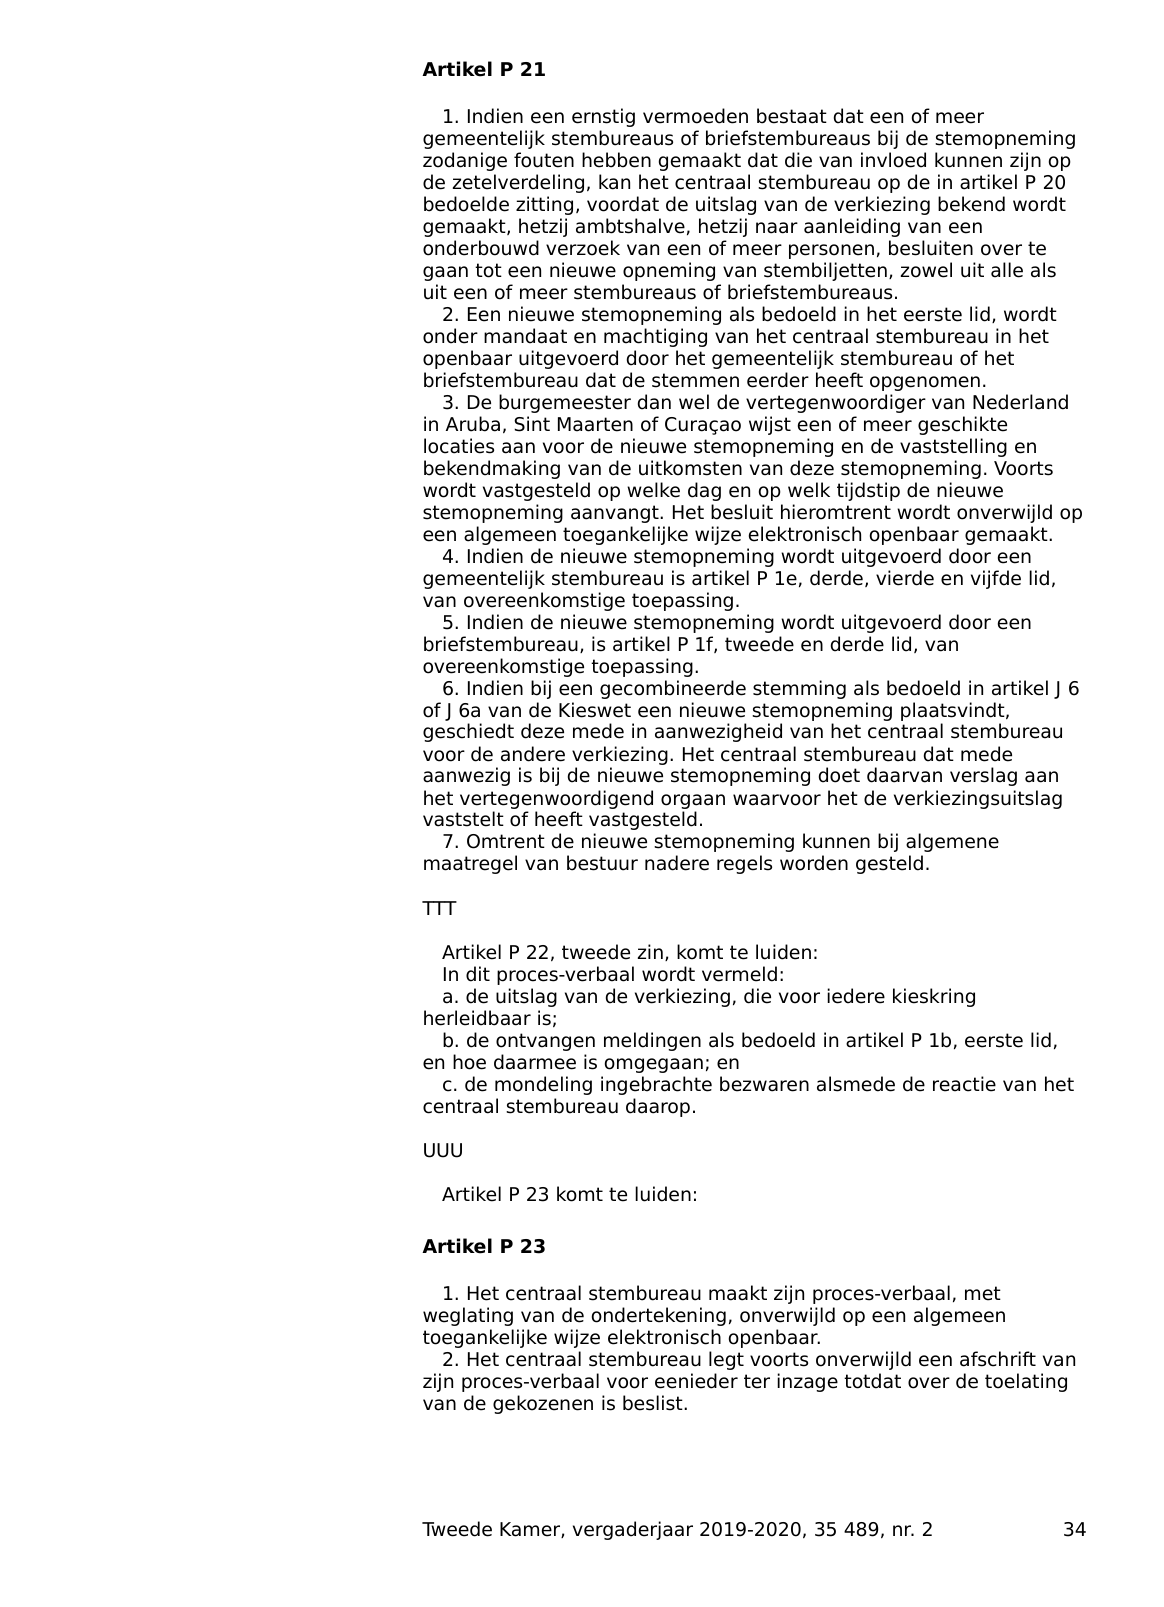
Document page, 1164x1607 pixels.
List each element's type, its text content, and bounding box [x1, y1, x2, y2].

text 1. Indien een ernstig vermoeden bestaat dat een of meer gemeentelijk stembureaus of briefstembureaus bij de stemopneming zodanige fouten hebben gemaakt dat die van invloed kunnen zijn op de zetelverdeling, kan het centraal stembureau op de in artikel P 20 bedoelde zitting, voordat de uitslag van de verkiezing bekend wordt gemaakt, hetzij ambtshalve, hetzij naar aanleiding van een onderbouwd verzoek van een of meer personen, besluiten over te gaan tot een nieuwe opneming van stembiljetten, zowel uit alle als uit een of meer stembureaus of briefstembureaus. [422, 106, 1087, 304]
subtitle Artikel P 23 [422, 1236, 1087, 1258]
text UUU [422, 1140, 1087, 1162]
text TTT [422, 897, 1087, 919]
text a. de uitslag van de verkiezing, die voor iedere kieskring herleidbaar is; [422, 986, 1087, 1029]
text In dit proces-verbaal wordt vermeld: [422, 964, 1087, 986]
text Artikel P 23 komt te luiden: [422, 1184, 1087, 1206]
text c. de mondeling ingebrachte bezwaren alsmede de reactie van het centraal stembureau daarop. [422, 1073, 1087, 1117]
text 3. De burgemeester dan wel de vertegenwoordiger van Nederland in Aruba, Sint Maarten of Curaçao wijst een of meer geschikte locaties aan voor de nieuwe stemopneming en de vaststelling en bekendmaking van de uitkomsten van deze stemopneming. Voorts wordt vastgesteld op welke dag en op welk tijdstip de nieuwe stemopneming aanvangt. Het besluit hieromtrent wordt onverwijld op een algemeen toegankelijke wijze elektronisch openbaar gemaakt. [422, 392, 1087, 546]
text b. de ontvangen meldingen als bedoeld in artikel P 1b, eerste lid, en hoe daarmee is omgegaan; en [422, 1029, 1087, 1073]
text 5. Indien de nieuwe stemopneming wordt uitgevoerd door een briefstembureau, is artikel P 1f, tweede en derde lid, van overeenkomstige toepassing. [422, 612, 1087, 677]
subtitle Artikel P 21 [422, 59, 1087, 81]
text 6. Indien bij een gecombineerde stemming als bedoeld in artikel J 6 of J 6a van de Kieswet een nieuwe stemopneming plaatsvindt, geschiedt deze mede in aanwezigheid van het centraal stembureau voor de andere verkiezing. Het centraal stembureau dat mede aanwezig is bij de nieuwe stemopneming doet daarvan verslag aan het vertegenwoordigend orgaan waarvoor het de verkiezingsuitslag vaststelt of heeft vastgesteld. [422, 677, 1087, 831]
text 7. Omtrent de nieuwe stemopneming kunnen bij algemene maatregel van bestuur nadere regels worden gesteld. [422, 831, 1087, 875]
text 2. Het centraal stembureau legt voorts onverwijld een afschrift van zijn proces-verbaal voor eenieder ter inzage totdat over de toelating van de gekozenen is beslist. [422, 1349, 1087, 1415]
text 2. Een nieuwe stemopneming als bedoeld in het eerste lid, wordt onder mandaat en machtiging van het centraal stembureau in het openbaar uitgevoerd door het gemeentelijk stembureau of het briefstembureau dat de stemmen eerder heeft opgenomen. [422, 304, 1087, 392]
text 4. Indien de nieuwe stemopneming wordt uitgevoerd door een gemeentelijk stembureau is artikel P 1e, derde, vierde en vijfde lid, van overeenkomstige toepassing. [422, 546, 1087, 612]
text Artikel P 22, tweede zin, komt te luiden: [422, 942, 1087, 964]
text 1. Het centraal stembureau maakt zijn proces-verbaal, met weglating van de ondertekening, onverwijld op een algemeen toegankelijke wijze elektronisch openbaar. [422, 1283, 1087, 1349]
